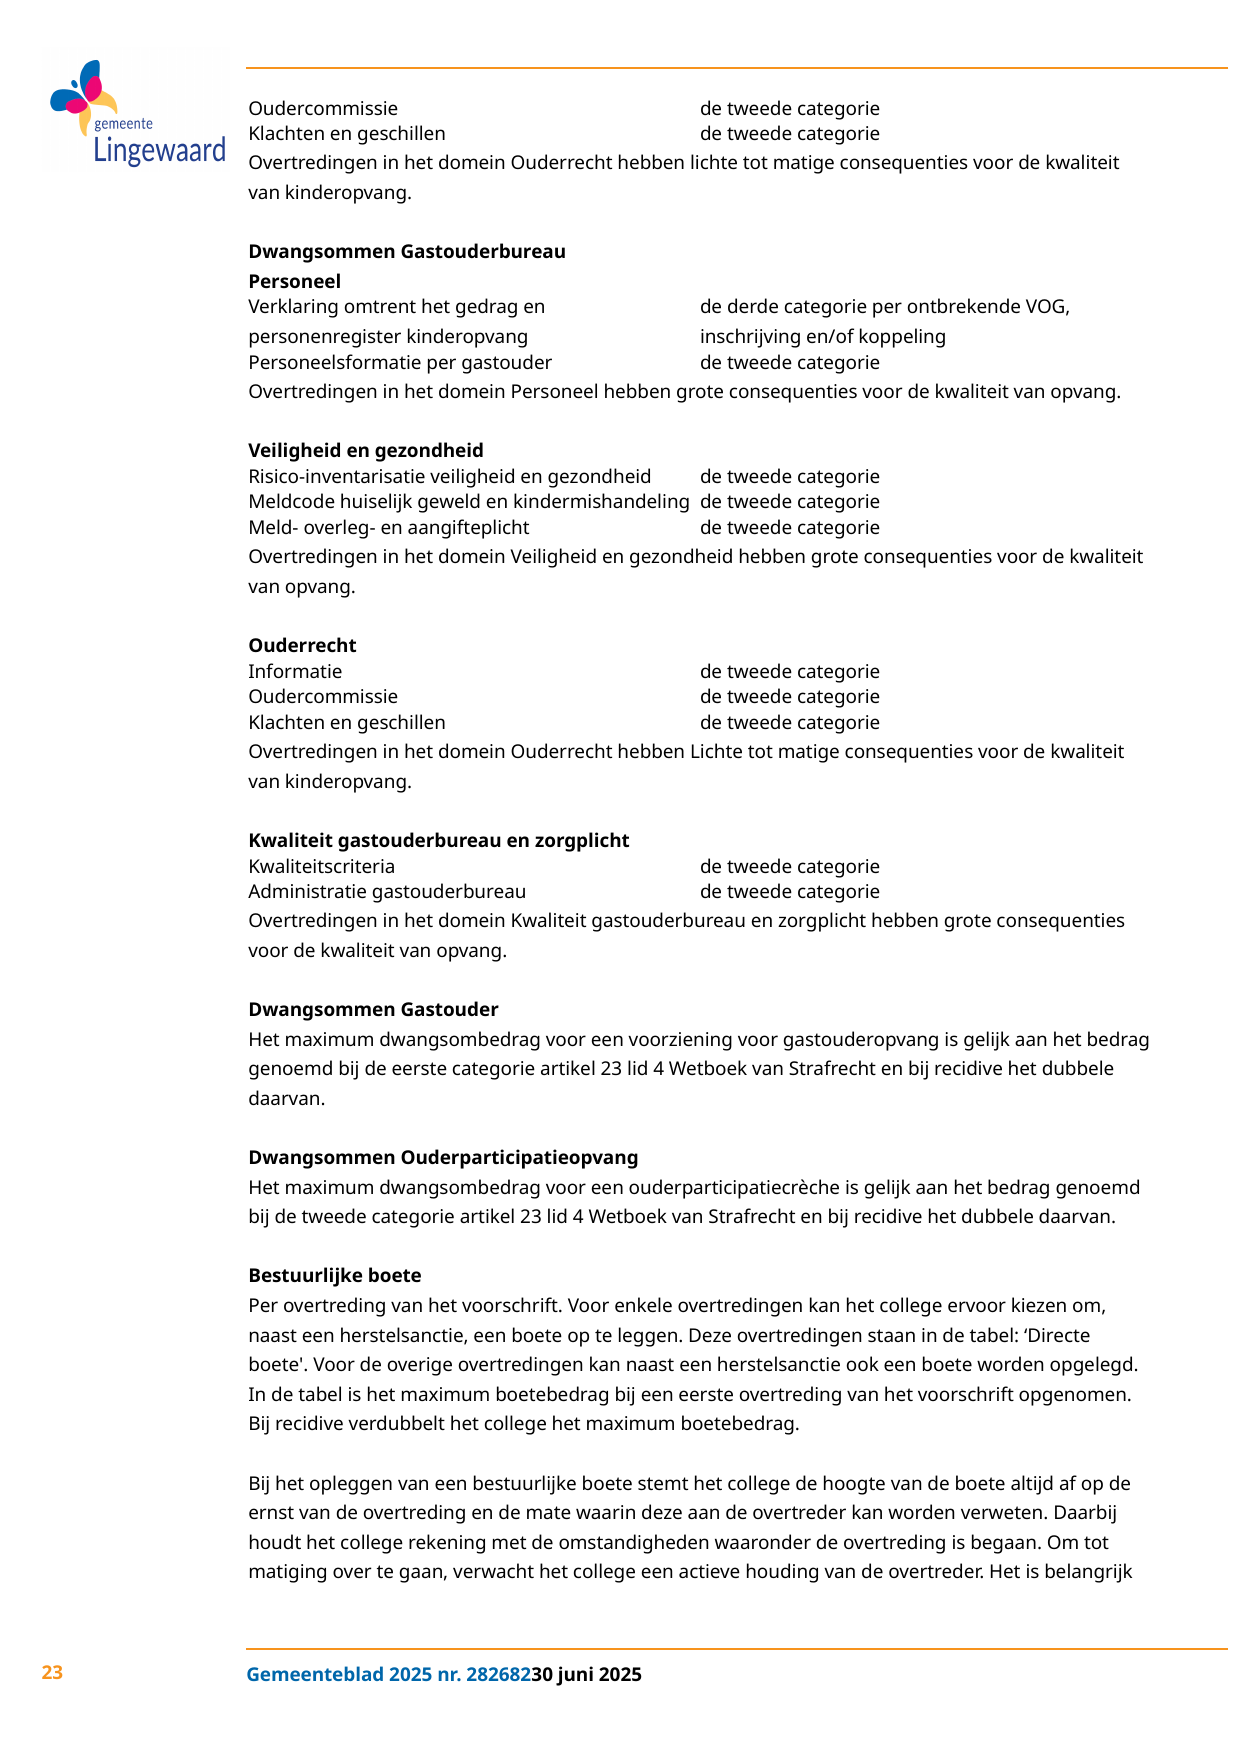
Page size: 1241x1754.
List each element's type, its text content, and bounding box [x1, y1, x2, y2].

table_cell de tweede categorie [700, 514, 1152, 540]
table_header Kwaliteit gastouderbureau en zorgplicht [248, 827, 1152, 853]
table_cell de tweede categorie [700, 684, 1152, 709]
table_cell Klachten en geschillen [248, 709, 700, 735]
table_cell de derde categorie per ontbrekende VOG, inschrijving en/of koppeling [700, 294, 1152, 349]
table_cell Risico-inventarisatie veiligheid en gezondheid [248, 463, 700, 489]
table_cell Oudercommissie [248, 95, 700, 121]
text Bestuurlijke boete [248, 1263, 1152, 1288]
table_cell de tweede categorie [700, 95, 1152, 121]
text Overtredingen in het domein Personeel hebben grote consequenties voor de kwaliteit van opvang. [248, 378, 1152, 404]
table_cell de tweede categorie [700, 709, 1152, 735]
table_cell Verklaring omtrent het gedrag en personenregister kinderopvang [248, 294, 700, 349]
table_cell de tweede categorie [700, 658, 1152, 684]
table_cell Administratie gastouderbureau [248, 879, 700, 904]
table_cell Personeelsformatie per gastouder [248, 349, 700, 375]
text Bij het opleggen van een bestuurlijke boete stemt het college de hoogte van de boete altijd af op de ernst van de overtreding en de mate waarin deze aan de overtreder kan worden verweten. Daarbij houdt het college rekening met de omstandigheden waaronder de overtreding is begaan. Om tot matiging over te gaan, verwacht het college een actieve houding van de overtreder. Het is belangrijk [248, 1470, 1152, 1584]
table_header Ouderrecht [248, 632, 1152, 658]
table_cell de tweede categorie [700, 853, 1152, 879]
text Overtredingen in het domein Ouderrecht hebben Lichte tot matige consequenties voor de kwaliteit van kinderopvang. [248, 738, 1152, 794]
text Het maximum dwangsombedrag voor een ouderparticipatiecrèche is gelijk aan het bedrag genoemd bij de tweede categorie artikel 23 lid 4 Wetboek van Strafrecht en bij recidive het dubbele daarvan. [248, 1174, 1152, 1229]
table_cell Klachten en geschillen [248, 121, 700, 146]
table_cell Kwaliteitscriteria [248, 853, 700, 879]
table_cell Informatie [248, 658, 700, 684]
text Dwangsommen Ouderparticipatieopvang [248, 1144, 1152, 1170]
table_cell de tweede categorie [700, 121, 1152, 146]
text Dwangsommen Gastouderbureau [248, 238, 1152, 264]
text Overtredingen in het domein Veiligheid en gezondheid hebben grote consequenties voor de kwaliteit van opvang. [248, 543, 1152, 599]
table_cell de tweede categorie [700, 879, 1152, 904]
table_cell Meldcode huiselijk geweld en kindermishandeling [248, 489, 700, 514]
table_cell de tweede categorie [700, 463, 1152, 489]
table_cell Meld- overleg- en aangifteplicht [248, 514, 700, 540]
text Overtredingen in het domein Ouderrecht hebben lichte tot matige consequenties voor de kwaliteit van kinderopvang. [248, 149, 1152, 205]
text Het maximum dwangsombedrag voor een voorziening voor gastouderopvang is gelijk aan het bedrag genoemd bij de eerste categorie artikel 23 lid 4 Wetboek van Strafrecht en bij recidive het dubbele daarvan. [248, 1026, 1152, 1111]
text Per overtreding van het voorschrift. Voor enkele overtredingen kan het college ervoor kiezen om, naast een herstelsanctie, een boete op te leggen. Deze overtredingen staan in de tabel: ‘Directe boete'. Voor de overige overtredingen kan naast een herstelsanctie ook een boete worden opgelegd. In de tabel is het maximum boetebedrag bij een eerste overtreding van het voorschrift opgenomen. Bij recidive verdubbelt het college het maximum boetebedrag. [248, 1292, 1152, 1436]
table_header Veiligheid en gezondheid [248, 437, 1152, 463]
text Dwangsommen Gastouder [248, 996, 1152, 1022]
text Overtredingen in het domein Kwaliteit gastouderbureau en zorgplicht hebben grote consequenties voor de kwaliteit van opvang. [248, 908, 1152, 963]
table_cell Oudercommissie [248, 684, 700, 709]
picture [41, 47, 231, 172]
table_cell de tweede categorie [700, 489, 1152, 514]
table_header Personeel [248, 268, 1152, 294]
table_cell de tweede categorie [700, 349, 1152, 375]
